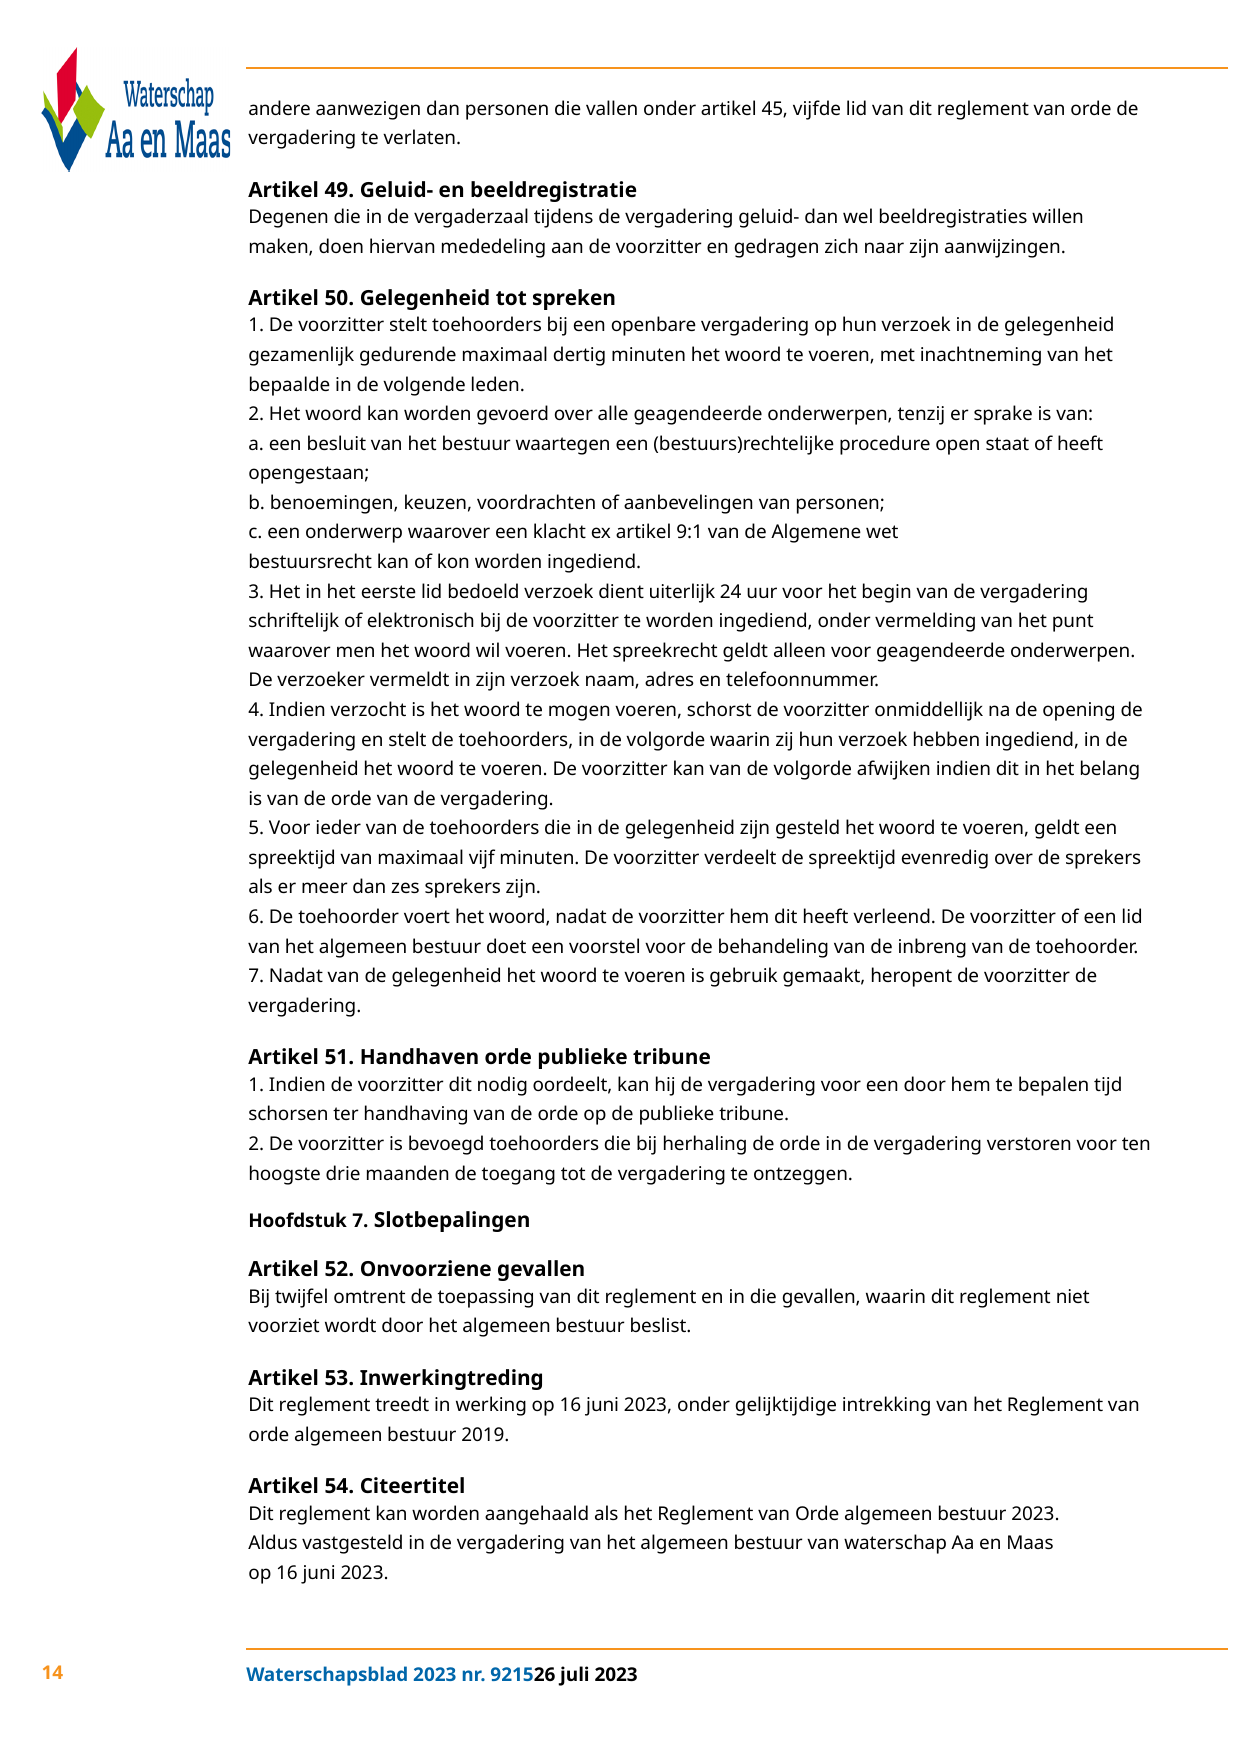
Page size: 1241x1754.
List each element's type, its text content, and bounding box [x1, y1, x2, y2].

text Artikel 52. Onvoorziene gevallen [248, 1254, 1152, 1283]
text 7. Nadat van de gelegenheid het woord te voeren is gebruik gemaakt, heropent de voorzitter de vergadering. [248, 962, 1152, 1018]
text 2. Het woord kan worden gevoerd over alle geagendeerde onderwerpen, tenzij er sprake is van: [248, 400, 1152, 426]
text Dit reglement treedt in werking op 16 juni 2023, onder gelijktijdige intrekking van het Reglement van orde algemeen bestuur 2019. [248, 1391, 1152, 1447]
text Dit reglement kan worden aangehaald als het Reglement van Orde algemeen bestuur 2023. [248, 1500, 1152, 1526]
text 1. De voorzitter stelt toehoorders bij een openbare vergadering op hun verzoek in de gelegenheid gezamenlijk gedurende maximaal dertig minuten het woord te voeren, met inachtneming van het bepaalde in de volgende leden. [248, 312, 1152, 397]
text a. een besluit van het bestuur waartegen een (bestuurs)rechtelijke procedure open staat of heeft opengestaan; [248, 430, 1152, 485]
text b. benoemingen, keuzen, voordrachten of aanbevelingen van personen; [248, 489, 1152, 515]
text 4. Indien verzocht is het woord te mogen voeren, schorst de voorzitter onmiddellijk na de opening de vergadering en stelt de toehoorders, in de volgorde waarin zij hun verzoek hebben ingediend, in de gelegenheid het woord te voeren. De voorzitter kan van de volgorde afwijken indien dit in het belang is van de orde van de vergadering. [248, 696, 1152, 811]
text 5. Voor ieder van de toehoorders die in de gelegenheid zijn gesteld het woord te voeren, geldt een spreektijd van maximaal vijf minuten. De voorzitter verdeelt de spreektijd evenredig over de sprekers als er meer dan zes sprekers zijn. [248, 814, 1152, 899]
text Artikel 53. Inwerkingtreding [248, 1363, 1152, 1391]
text 6. De toehoorder voert het woord, nadat de voorzitter hem dit heeft verleend. De voorzitter of een lid van het algemeen bestuur doet een voorstel voor de behandeling van de inbreng van de toehoorder. [248, 903, 1152, 959]
picture [41, 47, 231, 172]
text Hoofdstuk 7. Slotbepalingen [248, 1205, 1152, 1234]
text c. een onderwerp waarover een klacht ex artikel 9:1 van de Algemene wet [248, 519, 1152, 544]
text Artikel 51. Handhaven orde publieke tribune [248, 1042, 1152, 1071]
text Degenen die in de vergaderzaal tijdens de vergadering geluid- dan wel beeldregistraties willen maken, doen hiervan mededeling aan de voorzitter en gedragen zich naar zijn aanwijzingen. [248, 203, 1152, 258]
text andere aanwezigen dan personen die vallen onder artikel 45, vijfde lid van dit reglement van orde de vergadering te verlaten. [248, 95, 1152, 150]
text bestuursrecht kan of kon worden ingediend. [248, 548, 1152, 574]
text Artikel 50. Gelegenheid tot spreken [248, 283, 1152, 312]
text 2. De voorzitter is bevoegd toehoorders die bij herhaling de orde in de vergadering verstoren voor ten hoogste drie maanden de toegang tot de vergadering te ontzeggen. [248, 1130, 1152, 1185]
text 1. Indien de voorzitter dit nodig oordeelt, kan hij de vergadering voor een door hem te bepalen tijd schorsen ter handhaving van de orde op de publieke tribune. [248, 1071, 1152, 1126]
text Artikel 49. Geluid- en beeldregistratie [248, 175, 1152, 203]
text 3. Het in het eerste lid bedoeld verzoek dient uiterlijk 24 uur voor het begin van de vergadering schriftelijk of elektronisch bij de voorzitter te worden ingediend, onder vermelding van het punt waarover men het woord wil voeren. Het spreekrecht geldt alleen voor geagendeerde onderwerpen. De verzoeker vermeldt in zijn verzoek naam, adres en telefoonnummer. [248, 578, 1152, 692]
text op 16 juni 2023. [248, 1559, 1152, 1585]
text Bij twijfel omtrent de toepassing van dit reglement en in die gevallen, waarin dit reglement niet voorziet wordt door het algemeen bestuur beslist. [248, 1283, 1152, 1338]
text Artikel 54. Citeertitel [248, 1471, 1152, 1500]
text Aldus vastgesteld in de vergadering van het algemeen bestuur van waterschap Aa en Maas [248, 1529, 1152, 1555]
